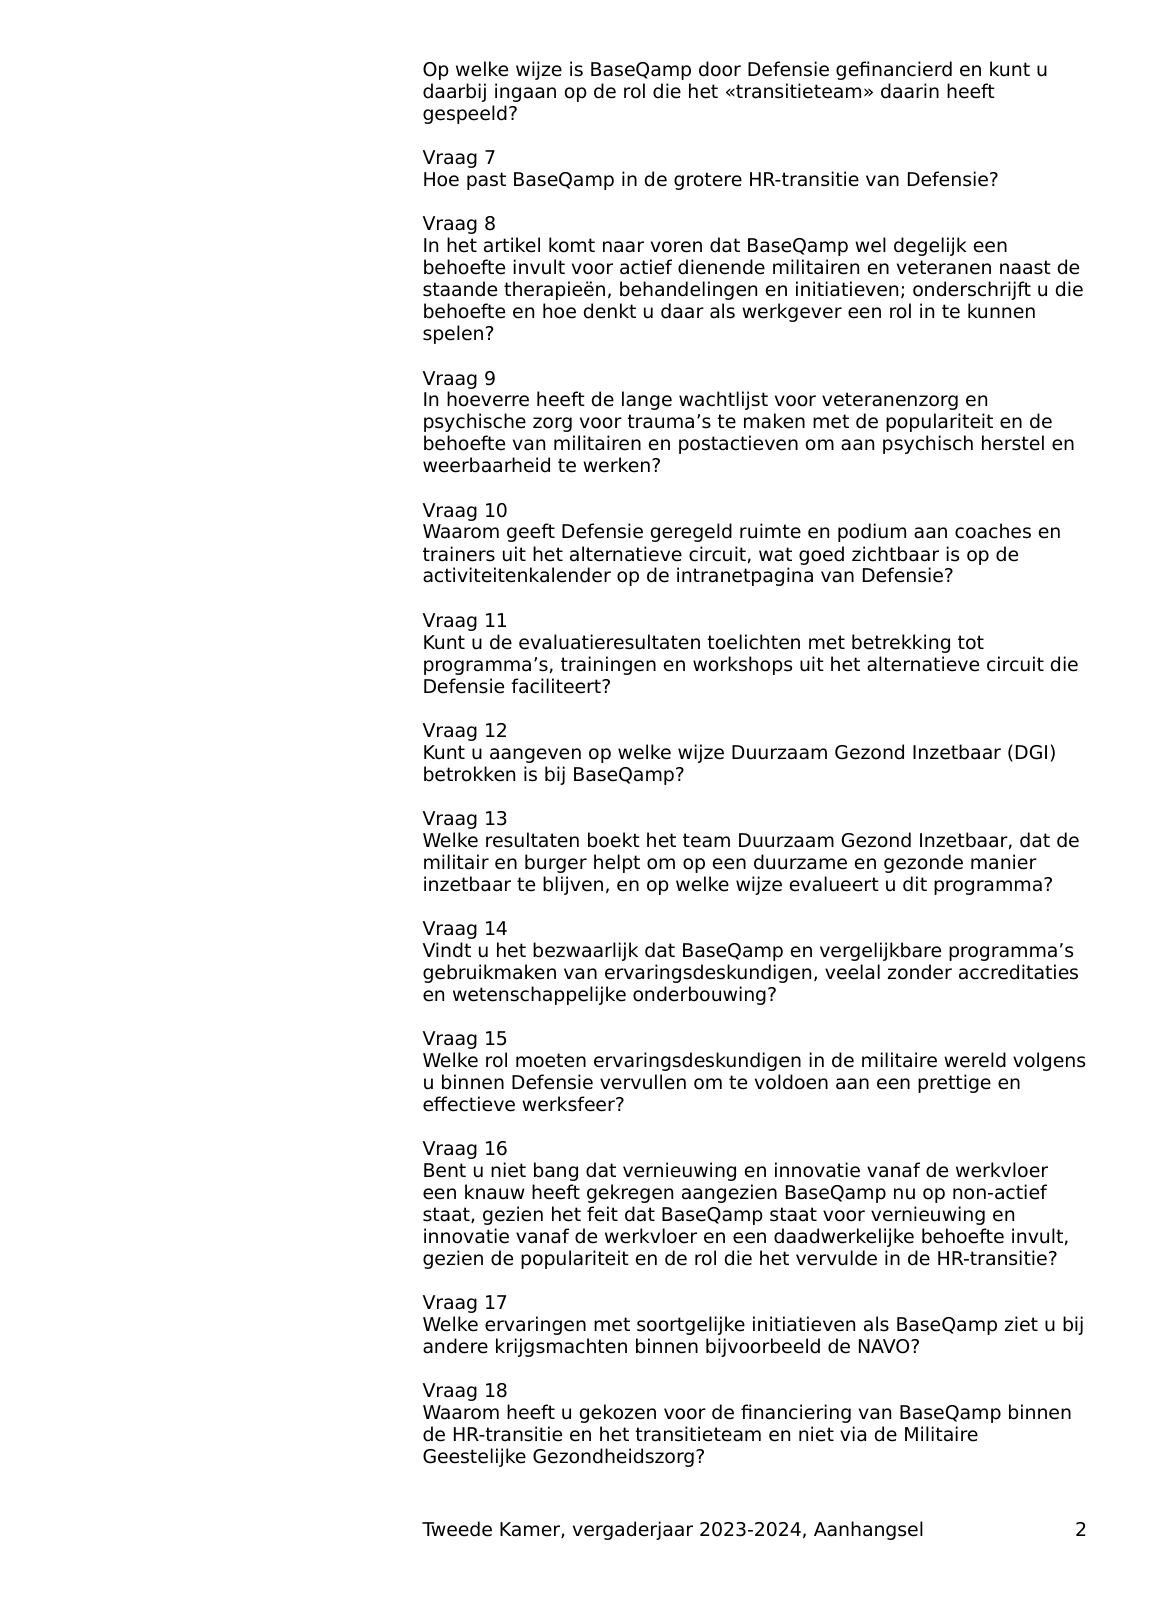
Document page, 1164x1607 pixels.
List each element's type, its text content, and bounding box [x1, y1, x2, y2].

text Waarom geeft Defensie geregeld ruimte en podium aan coaches en trainers uit het alternatieve circuit, wat goed zichtbaar is op de activiteitenkalender op de intranetpagina van Defensie? [422, 521, 1087, 587]
text Welke resultaten boekt het team Duurzaam Gezond Inzetbaar, dat de militair en burger helpt om op een duurzame en gezonde manier inzetbaar te blijven, en op welke wijze evalueert u dit programma? [422, 830, 1087, 896]
text Vraag 13 [422, 808, 1087, 830]
text Bent u niet bang dat vernieuwing en innovatie vanaf de werkvloer een knauw heeft gekregen aangezien BaseQamp nu op non-actief staat, gezien het feit dat BaseQamp staat voor vernieuwing en innovatie vanaf de werkvloer en een daadwerkelijke behoefte invult, gezien de populariteit en de rol die het vervulde in de HR-transitie? [422, 1160, 1087, 1270]
text Op welke wijze is BaseQamp door Defensie gefinancierd en kunt u daarbij ingaan op de rol die het «transitieteam» daarin heeft gespeeld? [422, 59, 1087, 125]
text Vraag 12 [422, 720, 1087, 742]
text Vraag 11 [422, 609, 1087, 632]
text Welke rol moeten ervaringsdeskundigen in de militaire wereld volgens u binnen Defensie vervullen om te voldoen aan een prettige en effectieve werksfeer? [422, 1050, 1087, 1116]
text Vraag 18 [422, 1380, 1087, 1402]
text In het artikel komt naar voren dat BaseQamp wel degelijk een behoefte invult voor actief dienende militairen en veteranen naast de staande therapieën, behandelingen en initiatieven; onderschrijft u die behoefte en hoe denkt u daar als werkgever een rol in te kunnen spelen? [422, 235, 1087, 345]
text Vindt u het bezwaarlijk dat BaseQamp en vergelijkbare programma’s gebruikmaken van ervaringsdeskundigen, veelal zonder accreditaties en wetenschappelijke onderbouwing? [422, 940, 1087, 1006]
text Welke ervaringen met soortgelijke initiatieven als BaseQamp ziet u bij andere krijgsmachten binnen bijvoorbeeld de NAVO? [422, 1314, 1087, 1358]
text Kunt u de evaluatieresultaten toelichten met betrekking tot programma’s, trainingen en workshops uit het alternatieve circuit die Defensie faciliteert? [422, 632, 1087, 697]
text Vraag 17 [422, 1292, 1087, 1314]
text In hoeverre heeft de lange wachtlijst voor veteranenzorg en psychische zorg voor trauma’s te maken met de populariteit en de behoefte van militairen en postactieven om aan psychisch herstel en weerbaarheid te werken? [422, 389, 1087, 477]
text Vraag 15 [422, 1028, 1087, 1050]
text Vraag 8 [422, 213, 1087, 235]
text Kunt u aangeven op welke wijze Duurzaam Gezond Inzetbaar (DGI) betrokken is bij BaseQamp? [422, 742, 1087, 786]
text Vraag 9 [422, 367, 1087, 389]
text Vraag 16 [422, 1138, 1087, 1160]
text Vraag 7 [422, 147, 1087, 169]
text Waarom heeft u gekozen voor de financiering van BaseQamp binnen de HR-transitie en het transitieteam en niet via de Militaire Geestelijke Gezondheidszorg? [422, 1402, 1087, 1468]
text Vraag 10 [422, 499, 1087, 521]
text Hoe past BaseQamp in de grotere HR-transitie van Defensie? [422, 169, 1087, 191]
text Vraag 14 [422, 918, 1087, 940]
